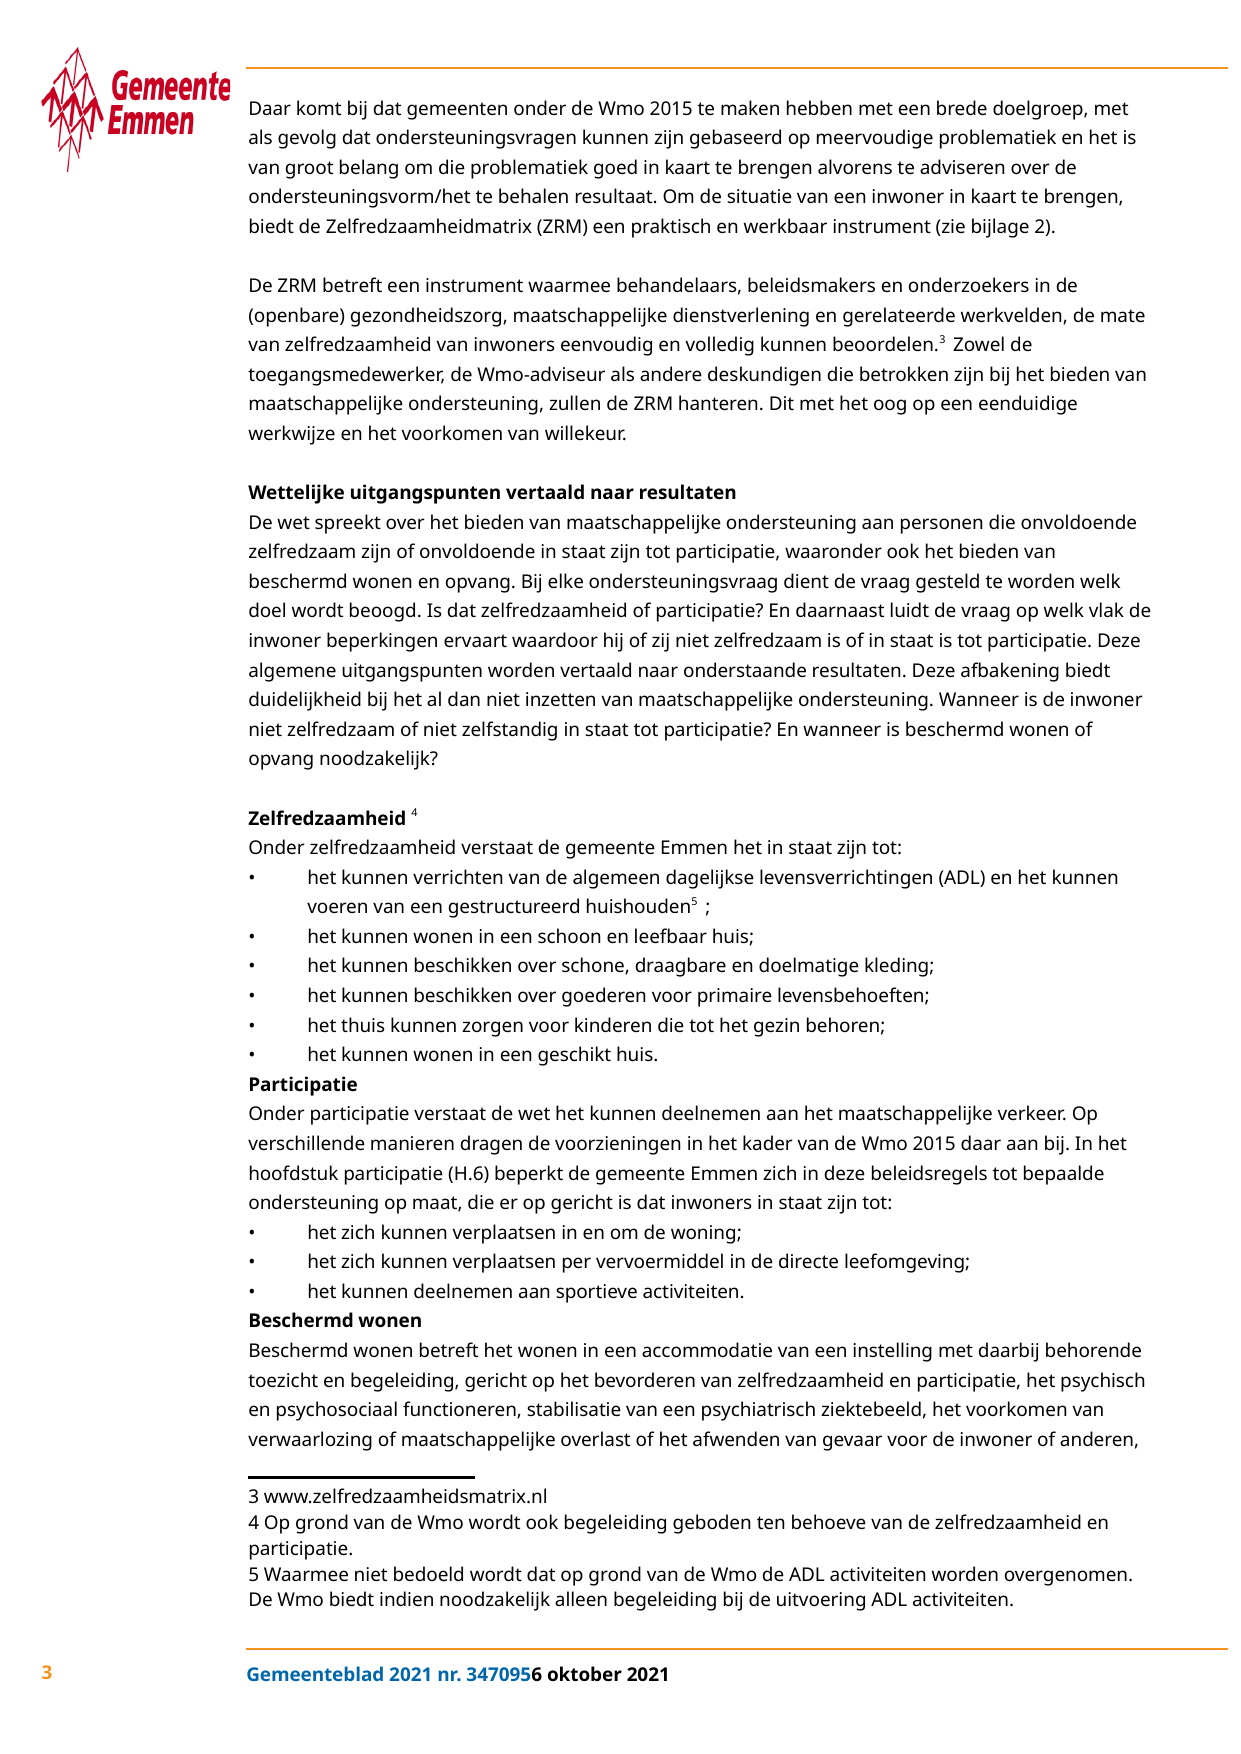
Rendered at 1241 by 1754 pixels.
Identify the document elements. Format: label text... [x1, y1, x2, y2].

list het kunnen wonen in een schoon en leefbaar huis; [248, 923, 1152, 949]
list het kunnen beschikken over schone, draagbare en doelmatige kleding; [248, 953, 1152, 978]
text De ZRM betreft een instrument waarmee behandelaars, beleidsmakers en onderzoekers in de (openbare) gezondheidszorg, maatschappelijke dienstverlening en gerelateerde werkvelden, de mate van zelfredzaamheid van inwoners eenvoudig en volledig kunnen beoordelen. Zowel de toegangsmedewerker, de Wmo-adviseur als andere deskundigen die betrokken zijn bij het bieden van maatschappelijke ondersteuning, zullen de ZRM hanteren. Dit met het oog op een eenduidige werkwijze en het voorkomen van willekeur. [248, 272, 1152, 446]
text Beschermd wonen betreft het wonen in een accommodatie van een instelling met daarbij behorende toezicht en begeleiding, gericht op het bevorderen van zelfredzaamheid en participatie, het psychisch en psychosociaal functioneren, stabilisatie van een psychiatrisch ziektebeeld, het voorkomen van verwaarlozing of maatschappelijke overlast of het afwenden van gevaar voor de inwoner of anderen, [248, 1337, 1152, 1452]
text Onder zelfredzaamheid verstaat de gemeente Emmen het in staat zijn tot: [248, 834, 1152, 860]
list het thuis kunnen zorgen voor kinderen die tot het gezin behoren; [248, 1012, 1152, 1038]
text Op grond van de Wmo wordt ook begeleiding geboden ten behoeve van de zelfredzaamheid en participatie. [248, 1509, 1152, 1561]
list het kunnen deelnemen aan sportieve activiteiten. [248, 1278, 1152, 1304]
list het kunnen beschikken over goederen voor primaire levensbehoeften; [248, 982, 1152, 1008]
list Waarmee niet bedoeld wordt dat op grond van de Wmo de ADL activiteiten worden overgenomen. De Wmo biedt indien noodzakelijk alleen begeleiding bij de uitvoering ADL activiteiten. [248, 1561, 1152, 1612]
text www.zelfredzaamheidsmatrix.nl [248, 1483, 1152, 1509]
list het zich kunnen verplaatsen per vervoermiddel in de directe leefomgeving; [248, 1248, 1152, 1274]
list het kunnen wonen in een geschikt huis. [248, 1041, 1152, 1067]
text Onder participatie verstaat de wet het kunnen deelnemen aan het maatschappelijke verkeer. Op verschillende manieren dragen de voorzieningen in het kader van de Wmo 2015 daar aan bij. In het hoofdstuk participatie (H.6) beperkt de gemeente Emmen zich in deze beleidsregels tot bepaalde ondersteuning op maat, die er op gericht is dat inwoners in staat zijn tot: [248, 1101, 1152, 1215]
list het zich kunnen verplaatsen in en om de woning; [248, 1219, 1152, 1245]
text De wet spreekt over het bieden van maatschappelijke ondersteuning aan personen die onvoldoende zelfredzaam zijn of onvoldoende in staat zijn tot participatie, waaronder ook het bieden van beschermd wonen en opvang. Bij elke ondersteuningsvraag dient de vraag gesteld te worden welk doel wordt beoogd. Is dat zelfredzaamheid of participatie? En daarnaast luidt de vraag op welk vlak de inwoner beperkingen ervaart waardoor hij of zij niet zelfredzaam is of in staat is tot participatie. Deze algemene uitgangspunten worden vertaald naar onderstaande resultaten. Deze afbakening biedt duidelijkheid bij het al dan niet inzetten van maatschappelijke ondersteuning. Wanneer is de inwoner niet zelfredzaam of niet zelfstandig in staat tot participatie? En wanneer is beschermd wonen of opvang noodzakelijk? [248, 509, 1152, 771]
text Wettelijke uitgangspunten vertaald naar resultaten [248, 479, 1152, 505]
text Beschermd wonen [248, 1308, 1152, 1333]
text Zelfredzaamheid [248, 805, 1152, 831]
list het kunnen verrichten van de algemeen dagelijkse levensverrichtingen (ADL) en het kunnen voeren van een gestructureerd huishouden ; [248, 864, 1152, 919]
text Participatie [248, 1071, 1152, 1097]
picture [41, 47, 231, 172]
text Daar komt bij dat gemeenten onder de Wmo 2015 te maken hebben met een brede doelgroep, met als gevolg dat ondersteuningsvragen kunnen zijn gebaseerd op meervoudige problematiek en het is van groot belang om die problematiek goed in kaart te brengen alvorens te adviseren over de ondersteuningsvorm/het te behalen resultaat. Om de situatie van een inwoner in kaart te brengen, biedt de Zelfredzaamheidmatrix (ZRM) een praktisch en werkbaar instrument (zie bijlage 2). [248, 95, 1152, 239]
